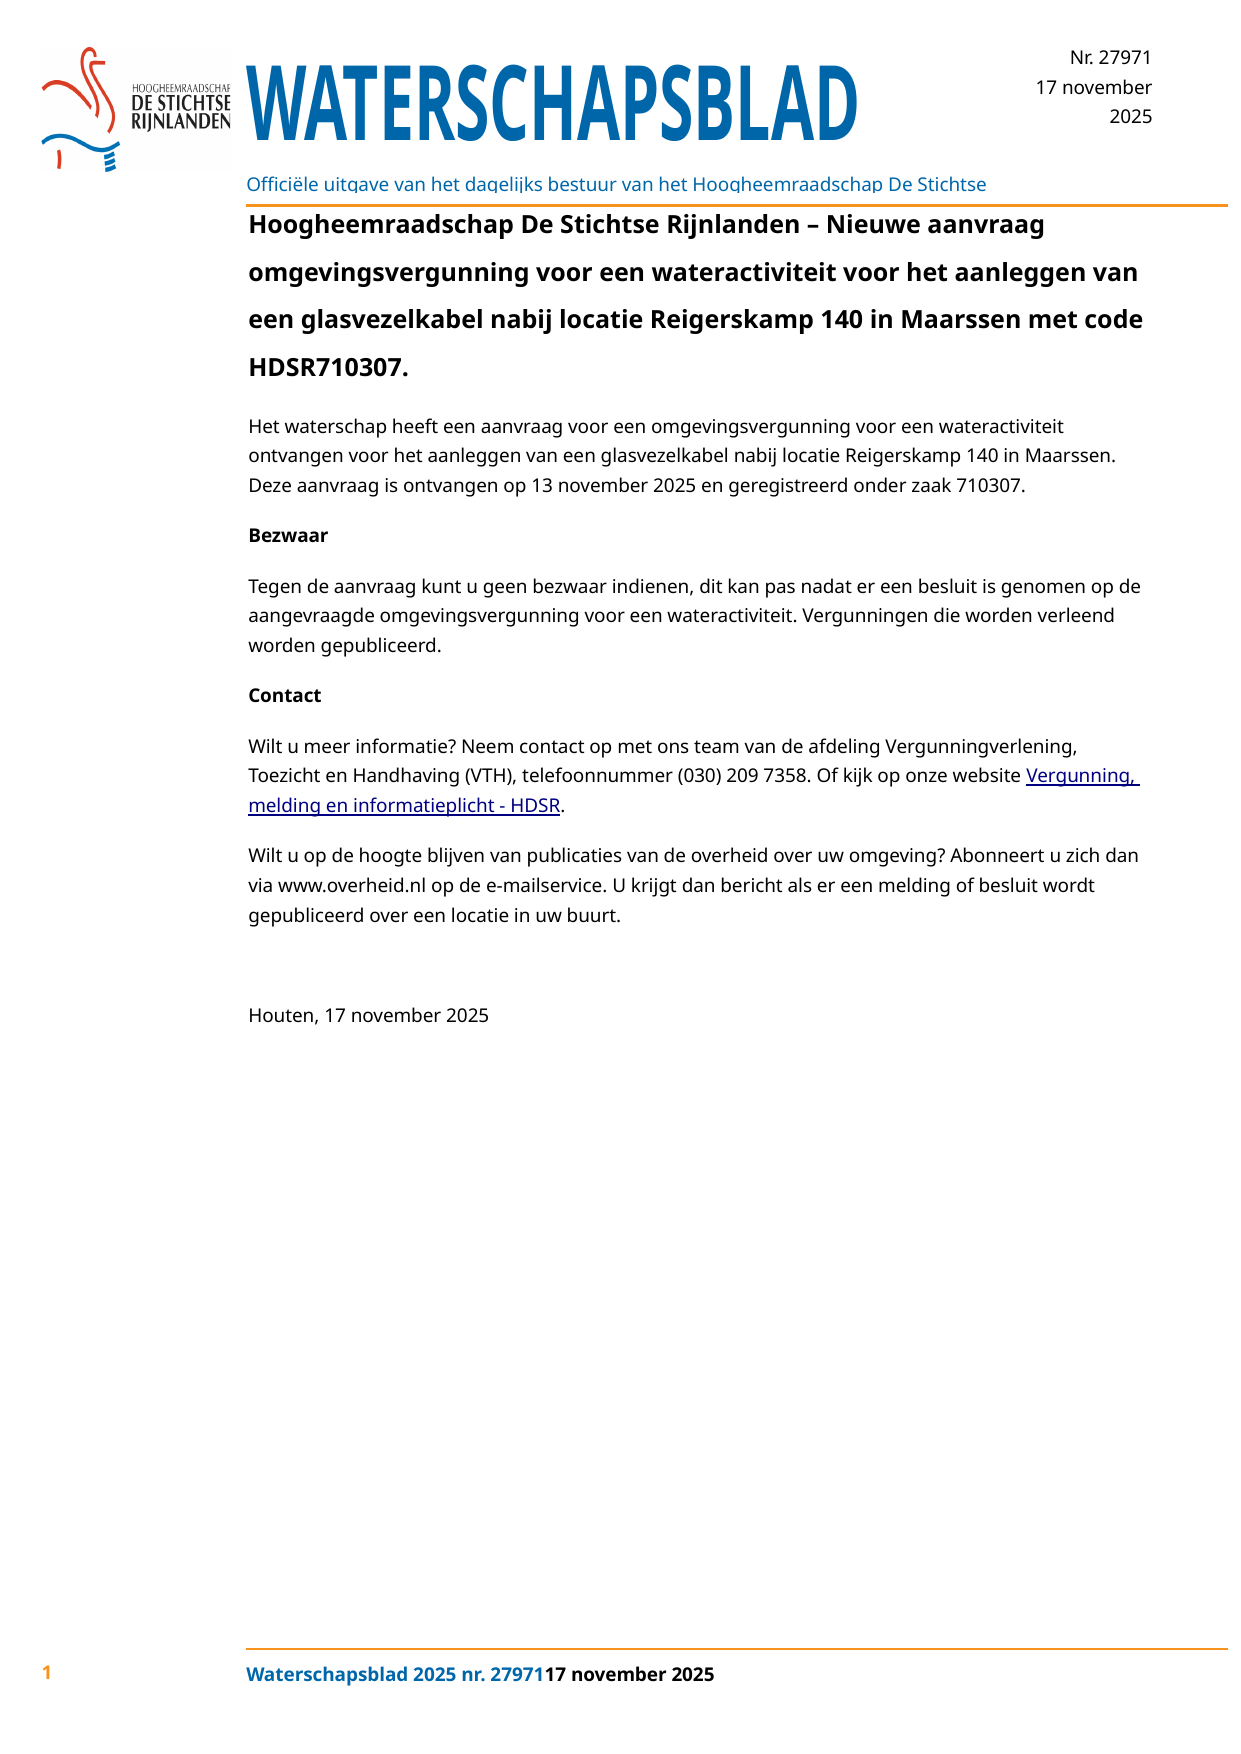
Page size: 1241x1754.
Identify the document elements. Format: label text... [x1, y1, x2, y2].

text Contact [248, 683, 1152, 708]
text Bezwaar [248, 523, 1152, 548]
text Hoogheemraadschap De Stichtse Rijnlanden – Nieuwe aanvraag omgevingsvergunning voor een wateractiviteit voor het aanleggen van een glasvezelkabel nabij locatie Reigerskamp 140 in Maarssen met code HDSR710307. [248, 207, 1152, 384]
picture [41, 47, 231, 172]
text Wilt u meer informatie? Neem contact op met ons team van de afdeling Vergunningverlening, Toezicht en Handhaving (VTH), telefoonnummer (030) 209 7358. Of kijk op onze website Vergunning, melding en informatieplicht - HDSR. [248, 733, 1152, 818]
text Het waterschap heeft een aanvraag voor een omgevingsvergunning voor een wateractiviteit ontvangen voor het aanleggen van een glasvezelkabel nabij locatie Reigerskamp 140 in Maarssen. Deze aanvraag is ontvangen op 13 november 2025 en geregistreerd onder zaak 710307. [248, 413, 1152, 498]
text Wilt u op de hoogte blijven van publicaties van de overheid over uw omgeving? Abonneert u zich dan via www.overheid.nl op de e-mailservice. U krijgt dan bericht als er een melding of besluit wordt gepubliceerd over een locatie in uw buurt. [248, 843, 1152, 928]
text Tegen de aanvraag kunt u geen bezwaar indienen, dit kan pas nadat er een besluit is genomen op de aangevraagde omgevingsvergunning voor een wateractiviteit. Vergunningen die worden verleend worden gepubliceerd. [248, 573, 1152, 658]
text Houten, 17 november 2025 [248, 1003, 1152, 1028]
